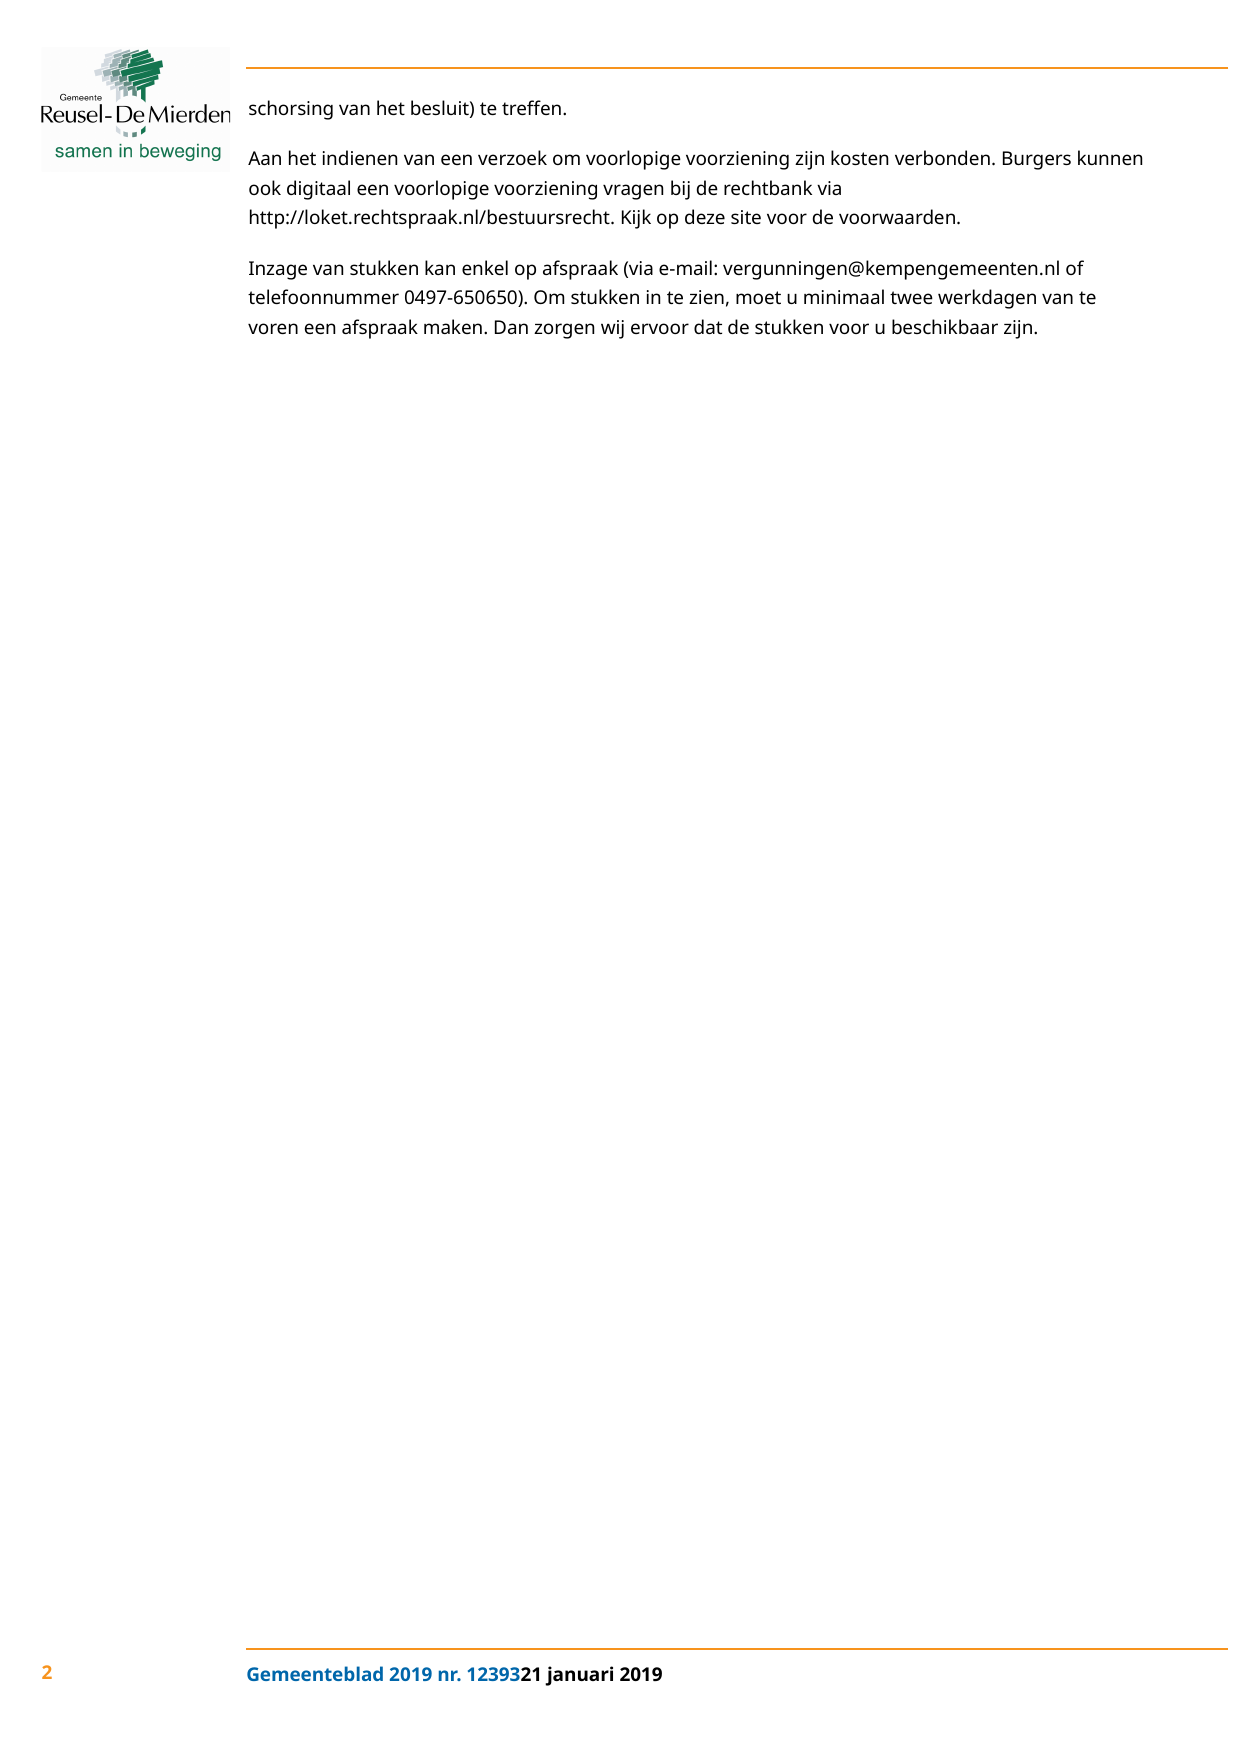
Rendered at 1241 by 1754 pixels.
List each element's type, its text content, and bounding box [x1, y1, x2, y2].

text Aan het indienen van een verzoek om voorlopige voorziening zijn kosten verbonden. Burgers kunnen ook digitaal een voorlopige voorziening vragen bij de rechtbank via http://loket.rechtspraak.nl/bestuursrecht. Kijk op deze site voor de voorwaarden. [248, 145, 1152, 230]
text schorsing van het besluit) te treffen. [248, 95, 1152, 121]
text Inzage van stukken kan enkel op afspraak (via e-mail: vergunningen@kempengemeenten.nl of telefoonnummer 0497-650650). Om stukken in te zien, moet u minimaal twee werkdagen van te voren een afspraak maken. Dan zorgen wij ervoor dat de stukken voor u beschikbaar zijn. [248, 255, 1152, 340]
picture [41, 47, 231, 172]
